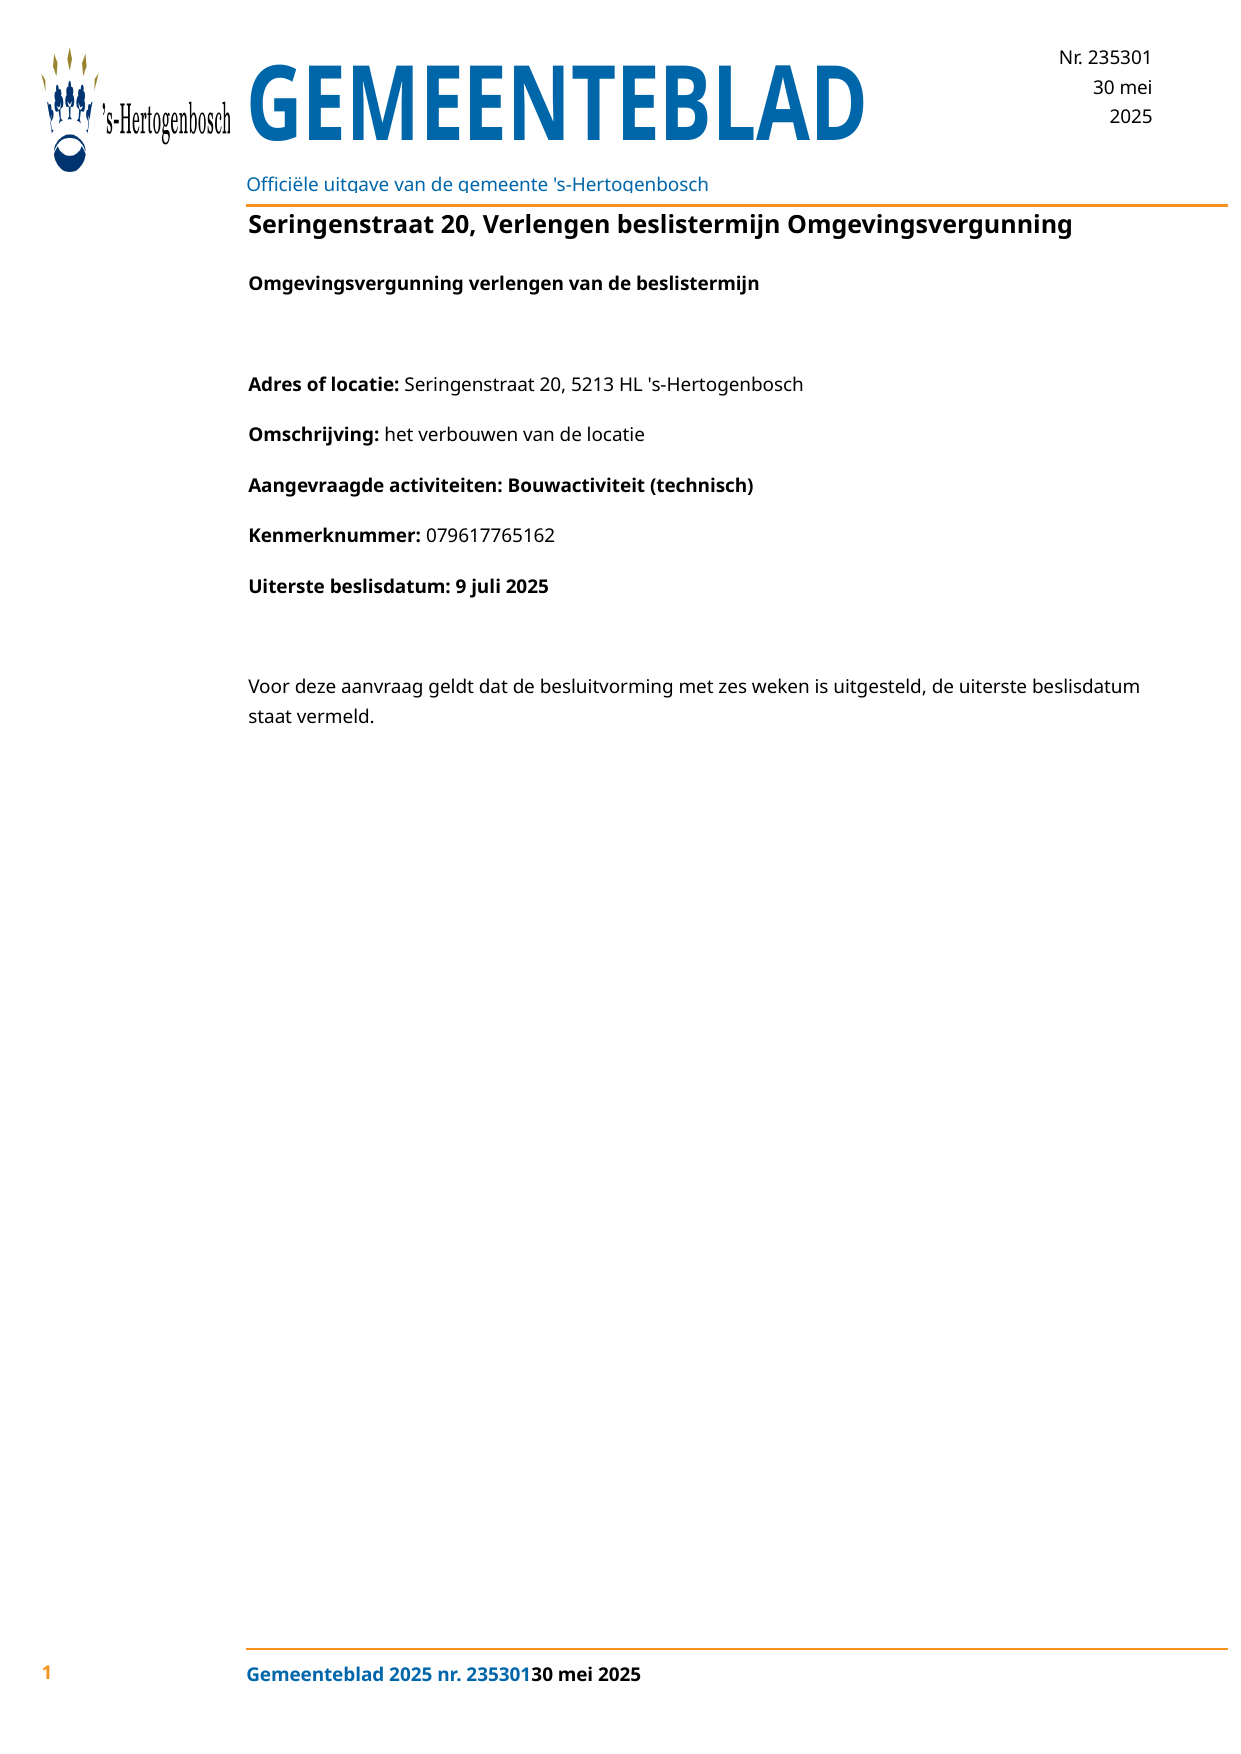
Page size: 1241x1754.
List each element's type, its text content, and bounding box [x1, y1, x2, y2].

text Adres of locatie: Seringenstraat 20, 5213 HL 's-Hertogenbosch [248, 371, 1152, 397]
text Kenmerknummer: 079617765162 [248, 522, 1152, 548]
text Omschrijving: het verbouwen van de locatie [248, 422, 1152, 447]
text Uiterste beslisdatum: 9 juli 2025 [248, 573, 1152, 598]
text Aangevraagde activiteiten: Bouwactiviteit (technisch) [248, 472, 1152, 498]
text Omgevingsvergunning verlengen van de beslistermijn [248, 270, 1152, 296]
text Voor deze aanvraag geldt dat de besluitvorming met zes weken is uitgesteld, de uiterste beslisdatum staat vermeld. [248, 674, 1152, 729]
picture [41, 47, 231, 172]
text Seringenstraat 20, Verlengen beslistermijn Omgevingsvergunning [248, 207, 1152, 241]
